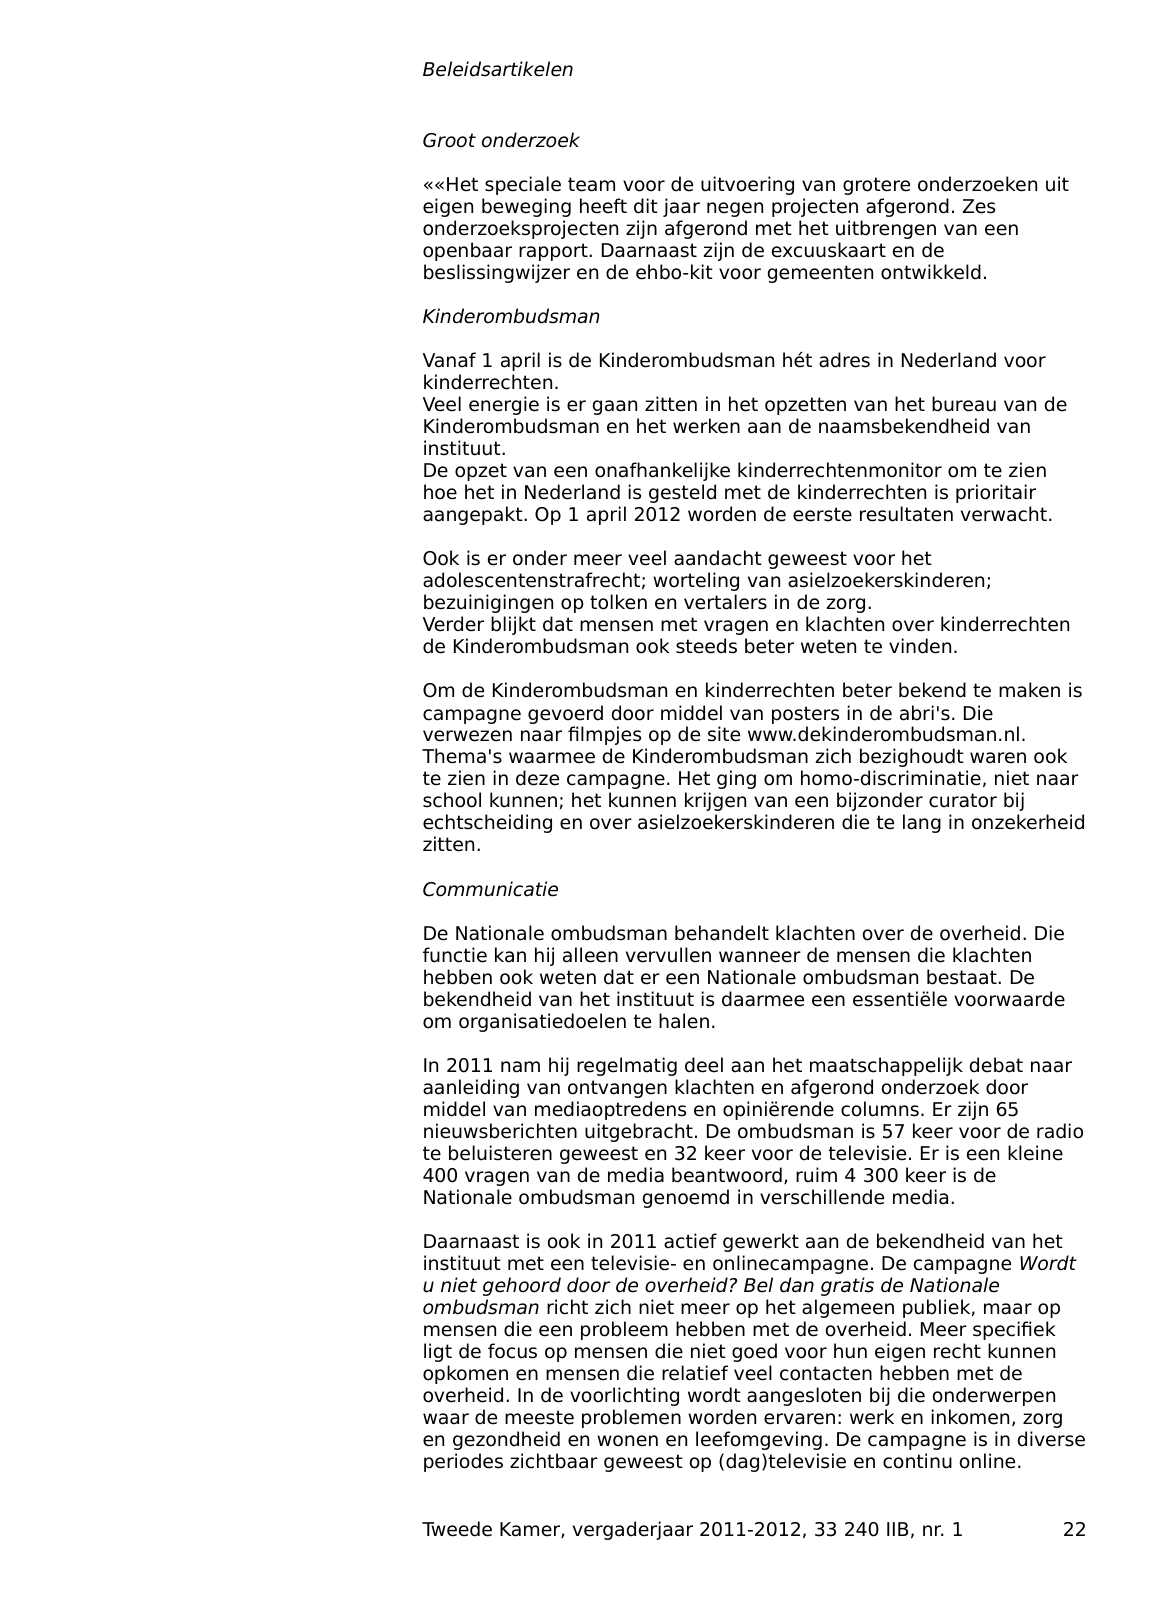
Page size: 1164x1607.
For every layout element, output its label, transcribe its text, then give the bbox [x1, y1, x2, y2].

text In 2011 nam hij regelmatig deel aan het maatschappelijk debat naar aanleiding van ontvangen klachten en afgerond onderzoek door middel van mediaoptredens en opiniërende columns. Er zijn 65 nieuwsberichten uitgebracht. De ombudsman is 57 keer voor de radio te beluisteren geweest en 32 keer voor de televisie. Er is een kleine 400 vragen van de media beantwoord, ruim 4 300 keer is de Nationale ombudsman genoemd in verschillende media. [422, 1055, 1087, 1208]
text Ook is er onder meer veel aandacht geweest voor het adolescentenstrafrecht; worteling van asielzoekerskinderen; bezuinigingen op tolken en vertalers in de zorg. [422, 548, 1087, 614]
text Vanaf 1 april is de Kinderombudsman hét adres in Nederland voor kinderrechten. [422, 350, 1087, 394]
text Veel energie is er gaan zitten in het opzetten van het bureau van de Kinderombudsman en het werken aan de naamsbekendheid van instituut. [422, 394, 1087, 460]
text Verder blijkt dat mensen met vragen en klachten over kinderrechten de Kinderombudsman ook steeds beter weten te vinden. [422, 614, 1087, 658]
text ««Het speciale team voor de uitvoering van grotere onderzoeken uit eigen beweging heeft dit jaar negen projecten afgerond. Zes onderzoeksprojecten zijn afgerond met het uitbrengen van een openbaar rapport. Daarnaast zijn de excuuskaart en de beslissingwijzer en de ehbo-kit voor gemeenten ontwikkeld. [422, 174, 1087, 284]
text Om de Kinderombudsman en kinderrechten beter bekend te maken is campagne gevoerd door middel van posters in de abri's. Die verwezen naar filmpjes op de site www.dekinderombudsman.nl. Thema's waarmee de Kinderombudsman zich bezighoudt waren ook te zien in deze campagne. Het ging om homo-discriminatie, niet naar school kunnen; het kunnen krijgen van een bijzonder curator bij echtscheiding en over asielzoekerskinderen die te lang in onzekerheid zitten. [422, 680, 1087, 856]
text De Nationale ombudsman behandelt klachten over de overheid. Die functie kan hij alleen vervullen wanneer de mensen die klachten hebben ook weten dat er een Nationale ombudsman bestaat. De bekendheid van het instituut is daarmee een essentiële voorwaarde om organisatiedoelen te halen. [422, 923, 1087, 1032]
subtitle Communicatie [422, 878, 1087, 900]
text Daarnaast is ook in 2011 actief gewerkt aan de bekendheid van het instituut met een televisie- en onlinecampagne. De campagne Wordt u niet gehoord door de overheid? Bel dan gratis de Nationale ombudsman richt zich niet meer op het algemeen publiek, maar op mensen die een probleem hebben met de overheid. Meer specifiek ligt de focus op mensen die niet goed voor hun eigen recht kunnen opkomen en mensen die relatief veel contacten hebben met de overheid. In de voorlichting wordt aangesloten bij die onderwerpen waar de meeste problemen worden ervaren: werk en inkomen, zorg en gezondheid en wonen en leefomgeving. De campagne is in diverse periodes zichtbaar geweest op (dag)televisie en continu online. [422, 1231, 1087, 1472]
text De opzet van een onafhankelijke kinderrechtenmonitor om te zien hoe het in Nederland is gesteld met de kinderrechten is prioritair aangepakt. Op 1 april 2012 worden de eerste resultaten verwacht. [422, 460, 1087, 526]
subtitle Groot onderzoek [422, 130, 1087, 152]
subtitle Kinderombudsman [422, 306, 1087, 328]
